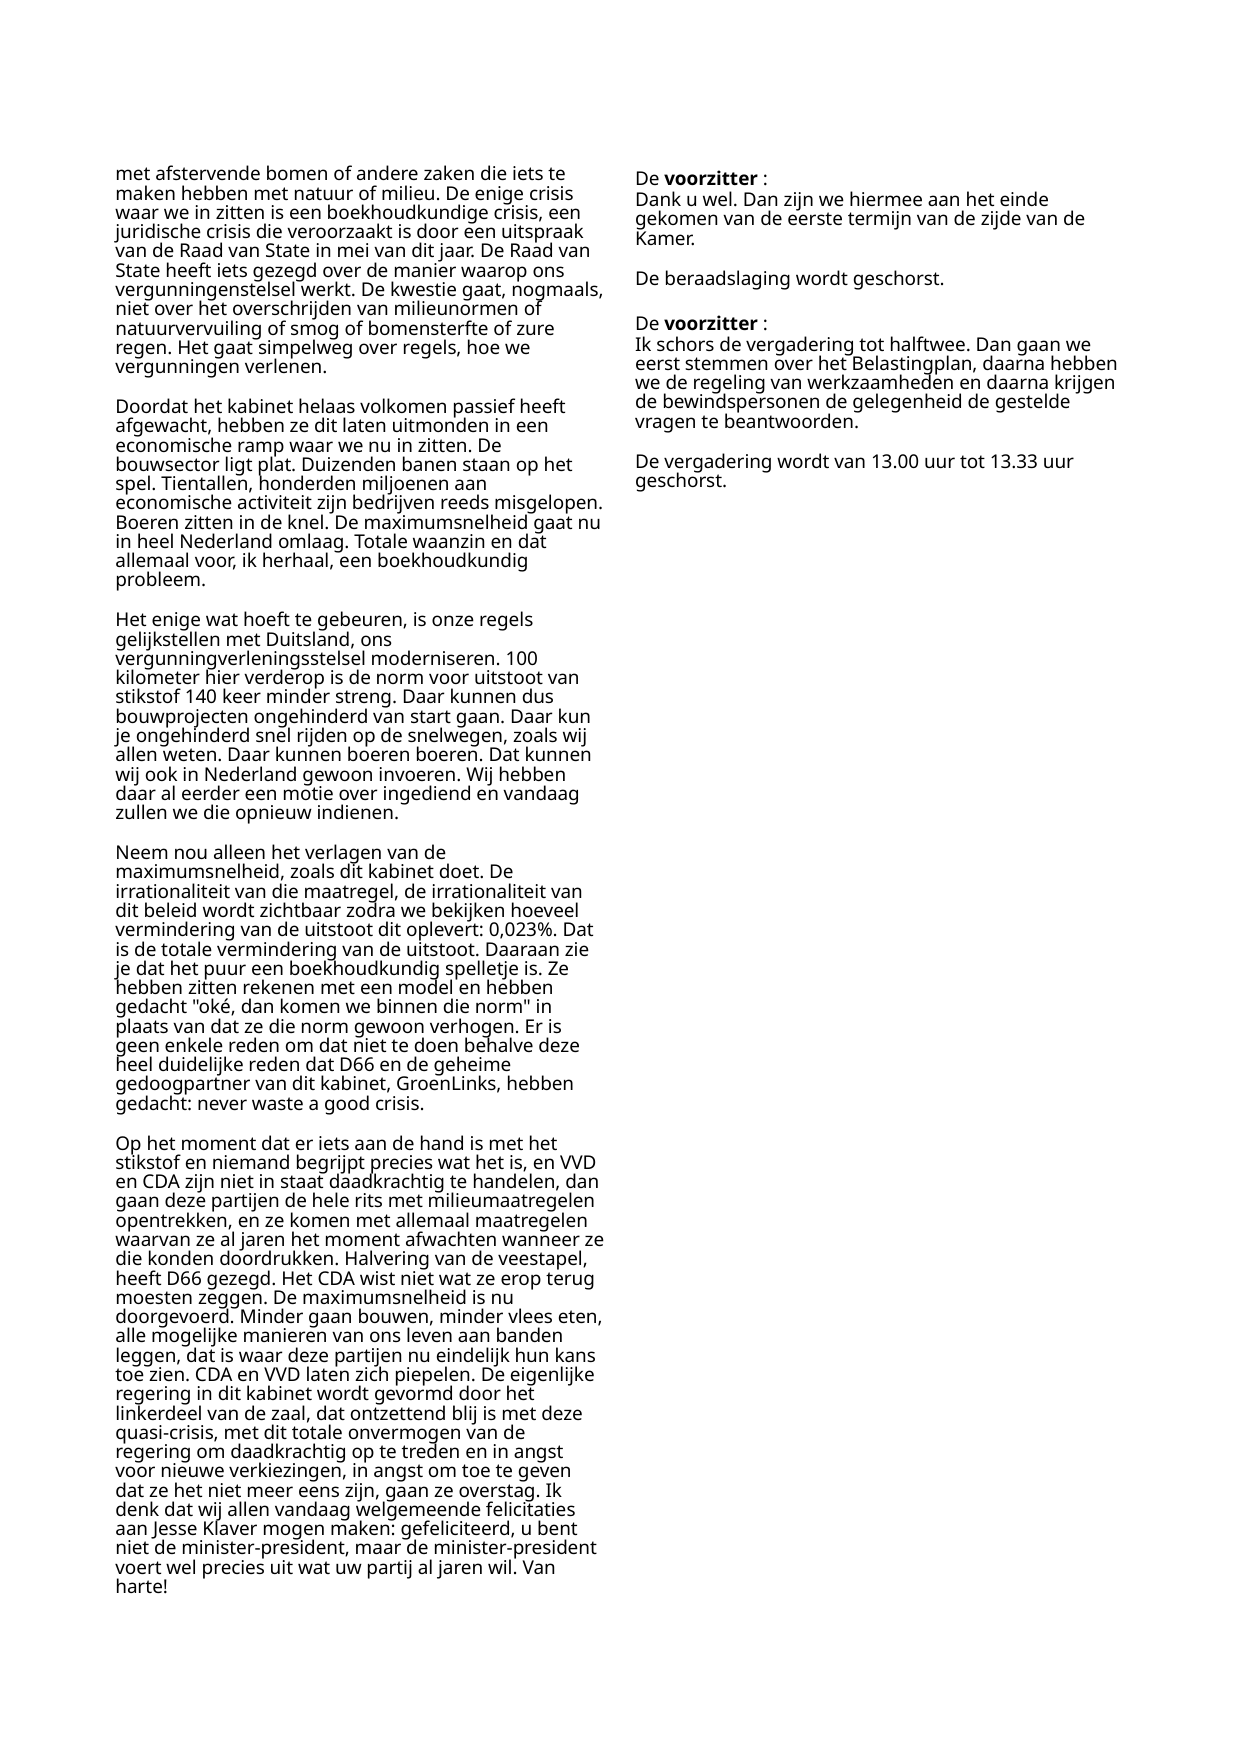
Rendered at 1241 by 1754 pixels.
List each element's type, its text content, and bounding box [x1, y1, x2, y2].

text Neem nou alleen het verlagen van de maximumsnelheid, zoals dit kabinet doet. De irrationaliteit van die maatregel, de irrationaliteit van dit beleid wordt zichtbaar zodra we bekijken hoeveel vermindering van de uitstoot dit oplevert: 0,023%. Dat is de totale vermindering van de uitstoot. Daaraan zie je dat het puur een boekhoudkundig spelletje is. Ze hebben zitten rekenen met een model en hebben gedacht "oké, dan komen we binnen die norm" in plaats van dat ze die norm gewoon verhogen. Er is geen enkele reden om dat niet te doen behalve deze heel duidelijke reden dat D66 en de geheime gedoogpartner van dit kabinet, GroenLinks, hebben gedacht: never waste a good crisis. [115, 844, 605, 1114]
text Ik schors de vergadering tot halftwee. Dan gaan we eerst stemmen over het Belastingplan, daarna hebben we de regeling van werkzaamheden en daarna krijgen de bewindspersonen de gelegenheid de gestelde vragen te beantwoorden. [635, 336, 1125, 432]
text De voorzitter : [635, 165, 1125, 191]
text Dank u wel. Dan zijn we hiermee aan het einde gekomen van de eerste termijn van de zijde van de Kamer. [635, 191, 1125, 249]
text De voorzitter : [635, 310, 1125, 336]
text met afstervende bomen of andere zaken die iets te maken hebben met natuur of milieu. De enige crisis waar we in zitten is een boekhoudkundige crisis, een juridische crisis die veroorzaakt is door een uitspraak van de Raad van State in mei van dit jaar. De Raad van State heeft iets gezegd over de manier waarop ons vergunningenstelsel werkt. De kwestie gaat, nogmaals, niet over het overschrijden van milieunormen of natuurvervuiling of smog of bomensterfte of zure regen. Het gaat simpelweg over regels, hoe we vergunningen verlenen. [115, 165, 605, 377]
text De beraadslaging wordt geschorst. [635, 270, 1125, 289]
text Het enige wat hoeft te gebeuren, is onze regels gelijkstellen met Duitsland, ons vergunningverleningsstelsel moderniseren. 100 kilometer hier verderop is de norm voor uitstoot van stikstof 140 keer minder streng. Daar kunnen dus bouwprojecten ongehinderd van start gaan. Daar kun je ongehinderd snel rijden op de snelwegen, zoals wij allen weten. Daar kunnen boeren boeren. Dat kunnen wij ook in Nederland gewoon invoeren. Wij hebben daar al eerder een motie over ingediend en vandaag zullen we die opnieuw indienen. [115, 611, 605, 823]
text De vergadering wordt van 13.00 uur tot 13.33 uur geschorst. [635, 453, 1125, 491]
text Op het moment dat er iets aan de hand is met het stikstof en niemand begrijpt precies wat het is, en VVD en CDA zijn niet in staat daadkrachtig te handelen, dan gaan deze partijen de hele rits met milieumaatregelen opentrekken, en ze komen met allemaal maatregelen waarvan ze al jaren het moment afwachten wanneer ze die konden doordrukken. Halvering van de veestapel, heeft D66 gezegd. Het CDA wist niet wat ze erop terug moesten zeggen. De maximumsnelheid is nu doorgevoerd. Minder gaan bouwen, minder vlees eten, alle mogelijke manieren van ons leven aan banden leggen, dat is waar deze partijen nu eindelijk hun kans toe zien. CDA en VVD laten zich piepelen. De eigenlijke regering in dit kabinet wordt gevormd door het linkerdeel van de zaal, dat ontzettend blij is met deze quasi-crisis, met dit totale onvermogen van de regering om daadkrachtig op te treden en in angst voor nieuwe verkiezingen, in angst om toe te geven dat ze het niet meer eens zijn, gaan ze overstag. Ik denk dat wij allen vandaag welgemeende felicitaties aan Jesse Klaver mogen maken: gefeliciteerd, u bent niet de minister-president, maar de minister-president voert wel precies uit wat uw partij al jaren wil. Van harte! [115, 1135, 605, 1597]
text Doordat het kabinet helaas volkomen passief heeft afgewacht, hebben ze dit laten uitmonden in een economische ramp waar we nu in zitten. De bouwsector ligt plat. Duizenden banen staan op het spel. Tientallen, honderden miljoenen aan economische activiteit zijn bedrijven reeds misgelopen. Boeren zitten in de knel. De maximumsnelheid gaat nu in heel Nederland omlaag. Totale waanzin en dat allemaal voor, ik herhaal, een boekhoudkundig probleem. [115, 398, 605, 591]
